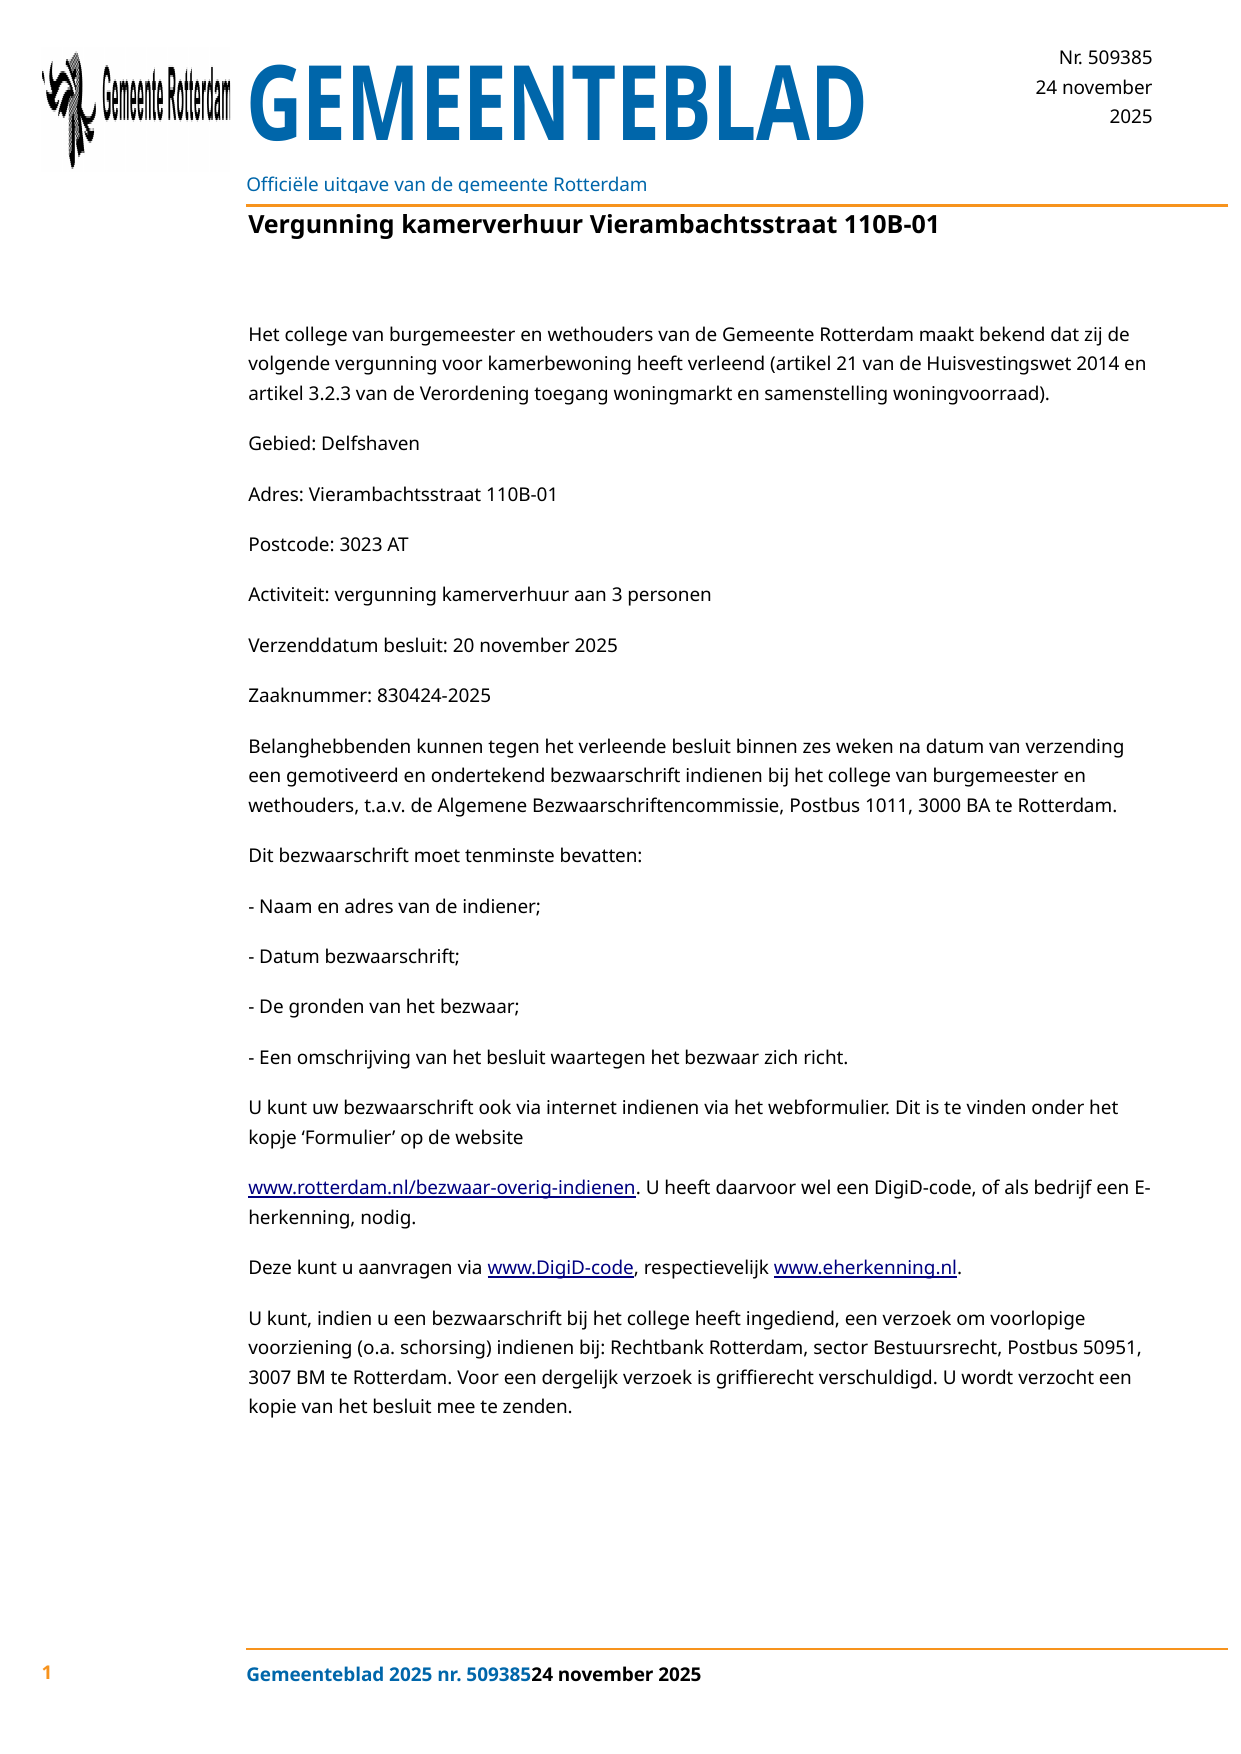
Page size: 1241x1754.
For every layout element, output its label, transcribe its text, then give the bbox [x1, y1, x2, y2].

text - Naam en adres van de indiener; [248, 893, 1152, 918]
text Postcode: 3023 AT [248, 531, 1152, 557]
text U kunt, indien u een bezwaarschrift bij het college heeft ingediend, een verzoek om voorlopige voorziening (o.a. schorsing) indienen bij: Rechtbank Rotterdam, sector Bestuursrecht, Postbus 50951, 3007 BM te Rotterdam. Voor een dergelijk verzoek is griffierecht verschuldigd. U wordt verzocht een kopie van het besluit mee te zenden. [248, 1305, 1152, 1419]
text - Een omschrijving van het besluit waartegen het bezwaar zich richt. [248, 1044, 1152, 1070]
text Zaaknummer: 830424-2025 [248, 682, 1152, 708]
text - De gronden van het bezwaar; [248, 994, 1152, 1019]
picture [41, 47, 231, 172]
text Belanghebbenden kunnen tegen het verleende besluit binnen zes weken na datum van verzending een gemotiveerd en ondertekend bezwaarschrift indienen bij het college van burgemeester en wethouders, t.a.v. de Algemene Bezwaarschriftencommissie, Postbus 1011, 3000 BA te Rotterdam. [248, 733, 1152, 818]
text Adres: Vierambachtsstraat 110B-01 [248, 481, 1152, 506]
text Activiteit: vergunning kamerverhuur aan 3 personen [248, 582, 1152, 607]
text Deze kunt u aanvragen via www.DigiD-code, respectievelijk www.eherkenning.nl. [248, 1254, 1152, 1280]
text Verzenddatum besluit: 20 november 2025 [248, 632, 1152, 658]
text - Datum bezwaarschrift; [248, 943, 1152, 969]
text Gebied: Delfshaven [248, 430, 1152, 456]
text U kunt uw bezwaarschrift ook via internet indienen via het webformulier. Dit is te vinden onder het kopje ‘Formulier’ op de website [248, 1094, 1152, 1150]
text Vergunning kamerverhuur Vierambachtsstraat 110B-01 [248, 207, 1152, 241]
text Het college van burgemeester en wethouders van de Gemeente Rotterdam maakt bekend dat zij de volgende vergunning voor kamerbewoning heeft verleend (artikel 21 van de Huisvestingswet 2014 en artikel 3.2.3 van de Verordening toegang woningmarkt en samenstelling woningvoorraad). [248, 321, 1152, 406]
text Dit bezwaarschrift moet tenminste bevatten: [248, 842, 1152, 868]
text www.rotterdam.nl/bezwaar-overig-indienen. U heeft daarvoor wel een DigiD-code, of als bedrijf een E-herkenning, nodig. [248, 1174, 1152, 1230]
